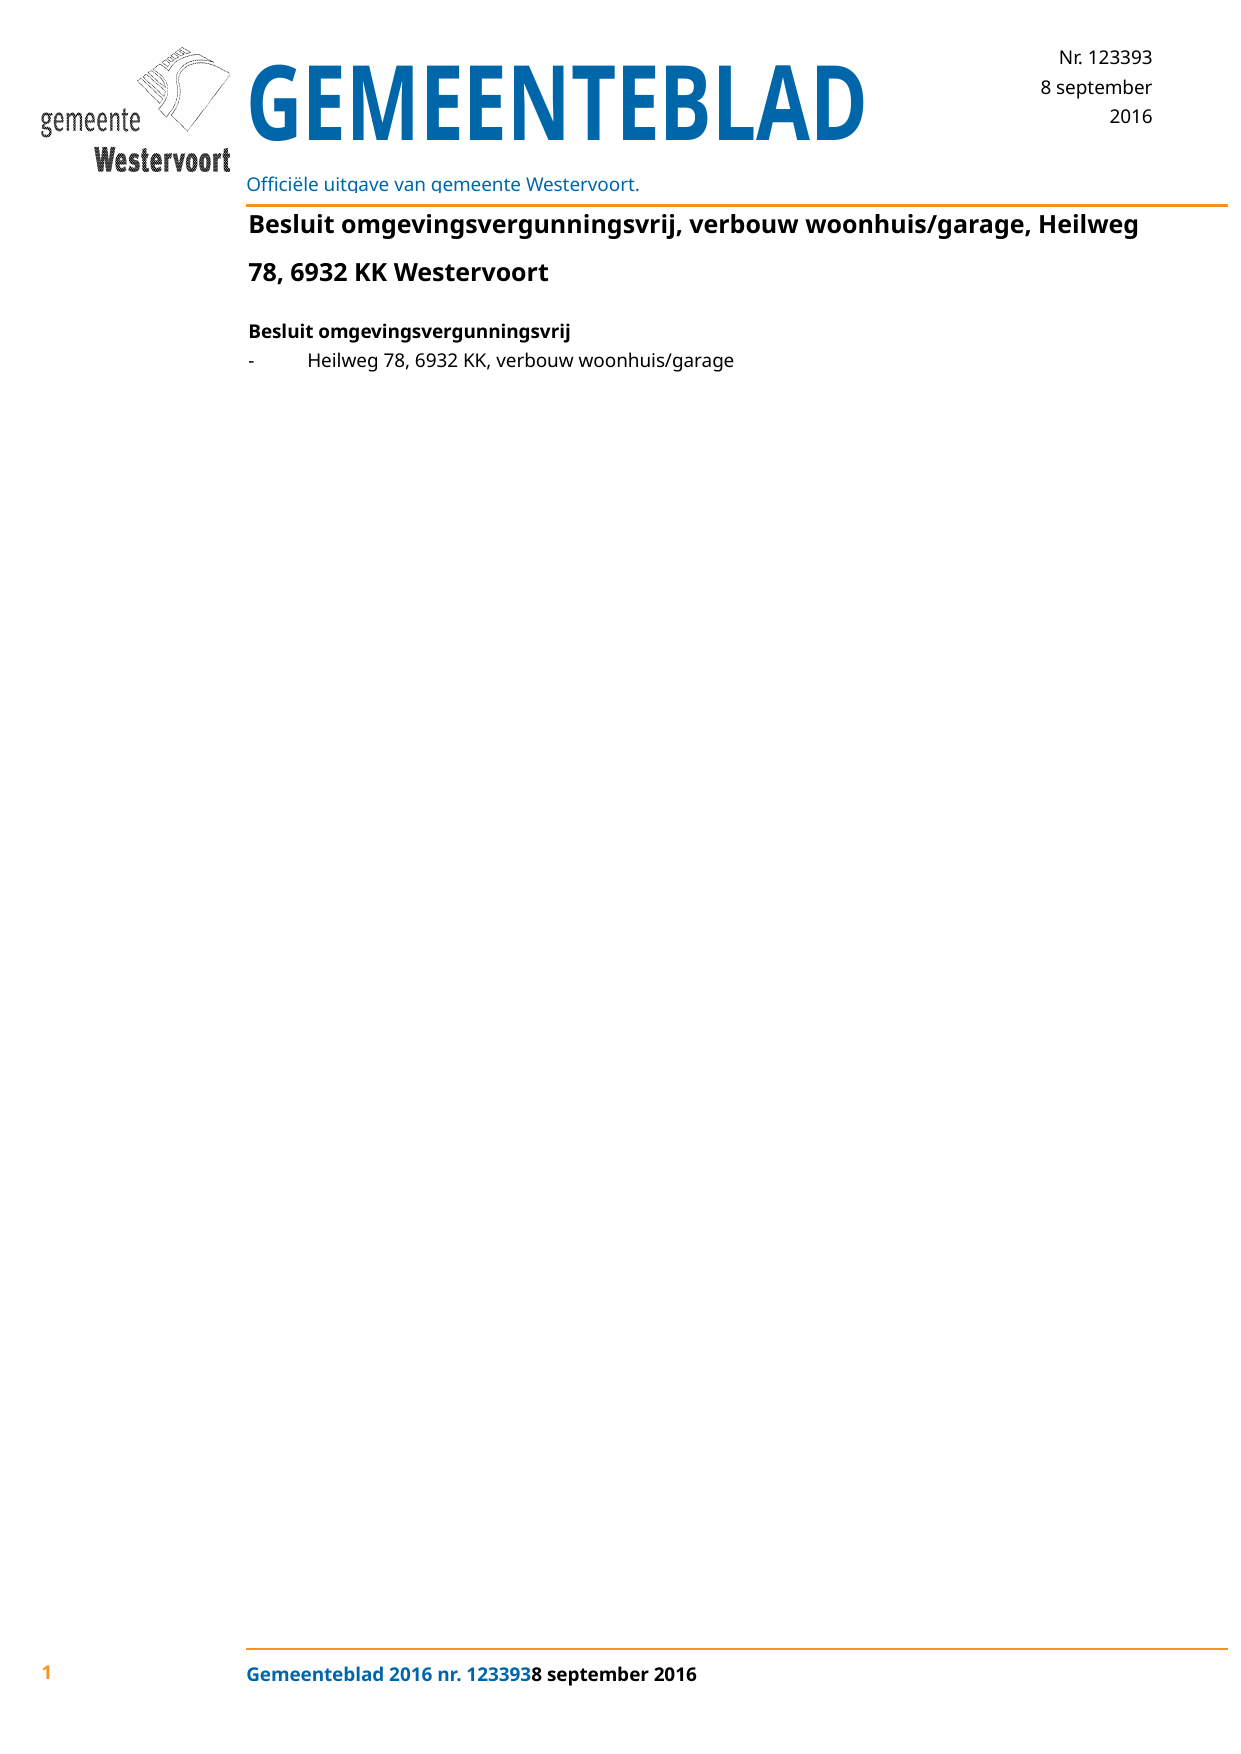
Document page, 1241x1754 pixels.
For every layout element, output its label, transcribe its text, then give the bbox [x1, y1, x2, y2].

list Heilweg 78, 6932 KK, verbouw woonhuis/garage [248, 347, 1152, 373]
text Besluit omgevingsvergunningsvrij [248, 318, 1152, 344]
picture [41, 47, 231, 172]
text Besluit omgevingsvergunningsvrij, verbouw woonhuis/garage, Heilweg 78, 6932 KK Westervoort [248, 207, 1152, 288]
